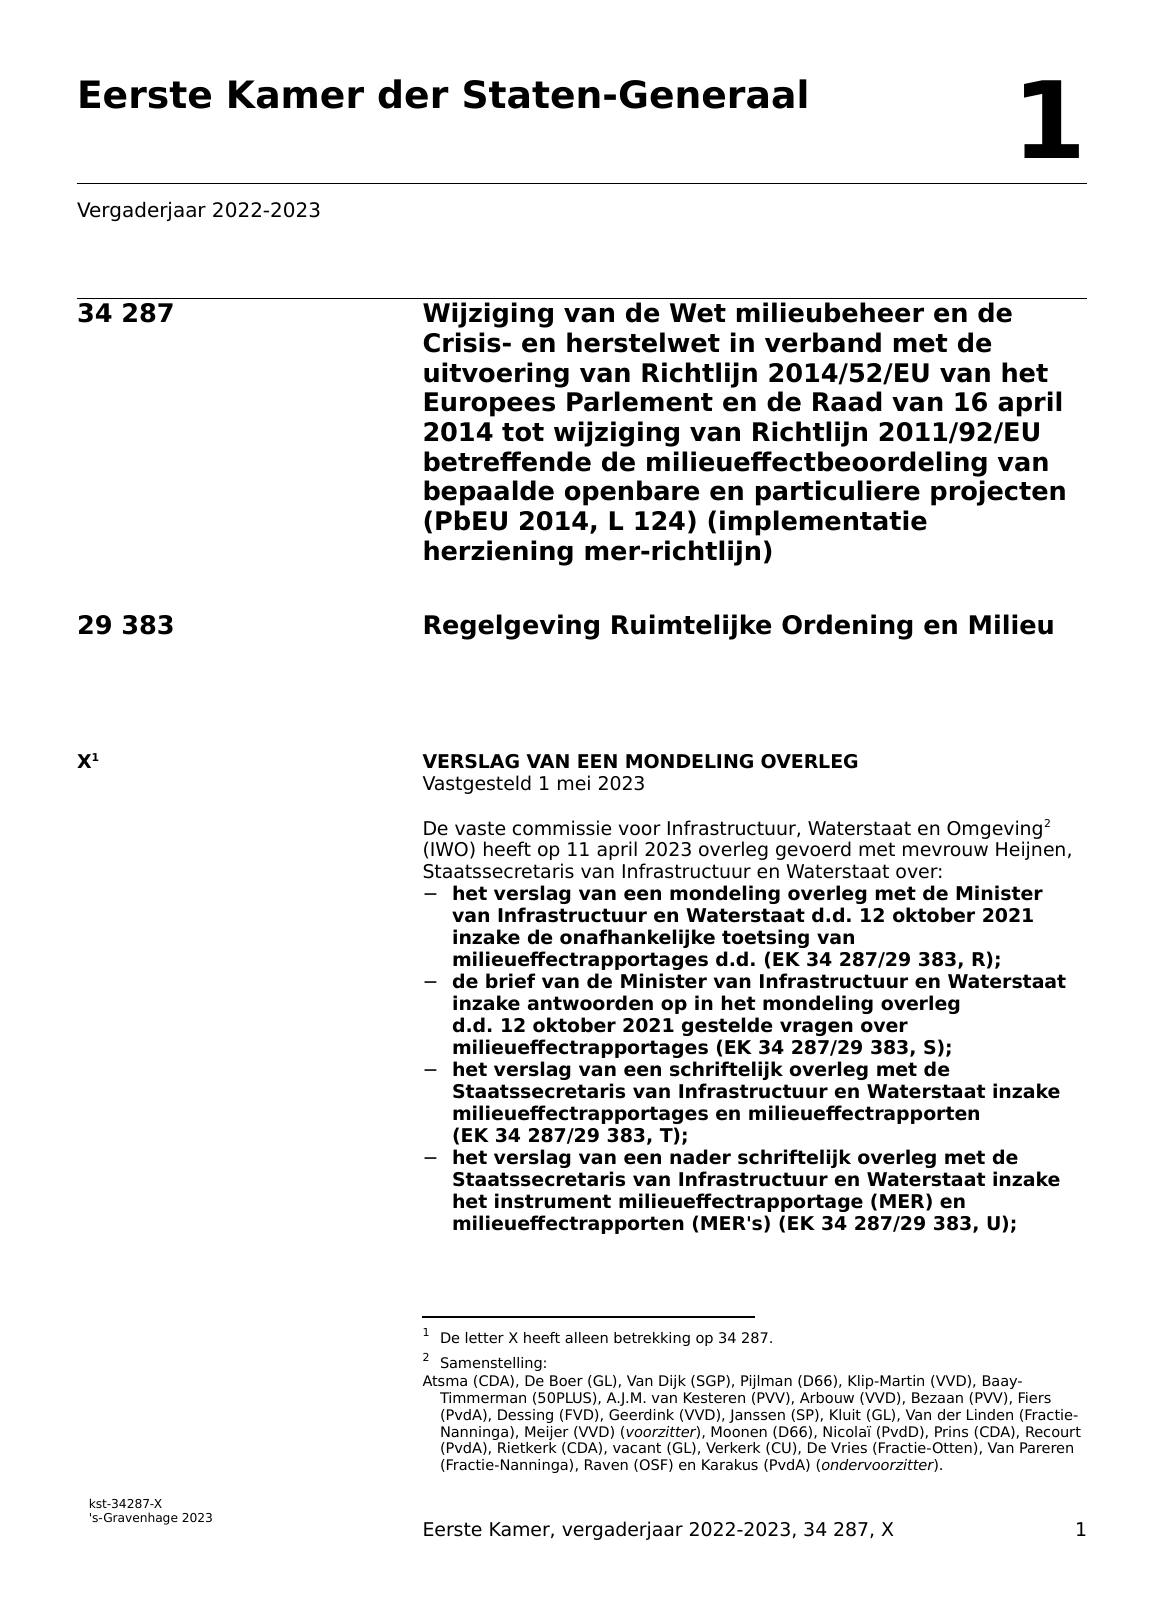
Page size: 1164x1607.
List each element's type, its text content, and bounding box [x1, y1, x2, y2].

text De letter X heeft alleen betrekking op 34 287. [422, 1326, 1087, 1348]
subtitle 29 383 Regelgeving Ruimtelijke Ordening en Milieu [77, 611, 1087, 640]
table_header 1 [886, 59, 1087, 183]
text − het verslag van een nader schriftelijk overleg met de Staatssecretaris van Infrastructuur en Waterstaat inzake het instrument milieueffectrapportage (MER) en milieueffectrapporten (MER's) (EK 34 287/29 383, U); [422, 1147, 1087, 1235]
table_cell Vergaderjaar 2022-2023 [77, 184, 1087, 298]
text Samenstelling: [422, 1351, 1087, 1373]
subtitle X VERSLAG VAN EEN MONDELING OVERLEG [77, 751, 1087, 773]
text 's-Gravenhage 2023 [88, 1511, 323, 1525]
text Atsma (CDA), De Boer (GL), Van Dijk (SGP), Pijlman (D66), Klip-Martin (VVD), Baay-Timmerman (50PLUS), A.J.M. van Kesteren (PVV), Arbouw (VVD), Bezaan (PVV), Fiers (PvdA), Dessing (FVD), Geerdink (VVD), Janssen (SP), Kluit (GL), Van der Linden (Fractie-Nanninga), Meijer (VVD) (voorzitter), Moonen (D66), Nicolaï (PvdD), Prins (CDA), Recourt (PvdA), Rietkerk (CDA), vacant (GL), Verkerk (CU), De Vries (Fractie-Otten), Van Pareren (Fractie-Nanninga), Raven (OSF) en Karakus (PvdA) (ondervoorzitter). [422, 1373, 1087, 1474]
text − het verslag van een schriftelijk overleg met de Staatssecretaris van Infrastructuur en Waterstaat inzake milieueffectrapportages en milieueffectrapporten (EK 34 287/29 383, T); [422, 1059, 1087, 1147]
table_header Eerste Kamer der Staten-Generaal [77, 59, 886, 183]
text kst-34287-X [88, 1497, 323, 1511]
text − de brief van de Minister van Infrastructuur en Waterstaat inzake antwoorden op in het mondeling overleg d.d. 12 oktober 2021 gestelde vragen over milieueffectrapportages (EK 34 287/29 383, S); [422, 971, 1087, 1059]
subtitle 34 287 Wijziging van de Wet milieubeheer en de Crisis- en herstelwet in verband met de uitvoering van Richtlijn 2014/52/EU van het Europees Parlement en de Raad van 16 april 2014 tot wijziging van Richtlijn 2011/92/EU betreffende de milieueffectbeoordeling van bepaalde openbare en particuliere projecten (PbEU 2014, L 124) (implementatie herziening mer-richtlijn) [77, 299, 1087, 566]
text − het verslag van een mondeling overleg met de Minister van Infrastructuur en Waterstaat d.d. 12 oktober 2021 inzake de onafhankelijke toetsing van milieueffectrapportages d.d. (EK 34 287/29 383, R); [422, 883, 1087, 971]
text Vastgesteld 1 mei 2023 [422, 773, 1087, 795]
text De vaste commissie voor Infrastructuur, Waterstaat en Omgeving (IWO) heeft op 11 april 2023 overleg gevoerd met mevrouw Heijnen, Staatssecretaris van Infrastructuur en Waterstaat over: [422, 817, 1087, 883]
